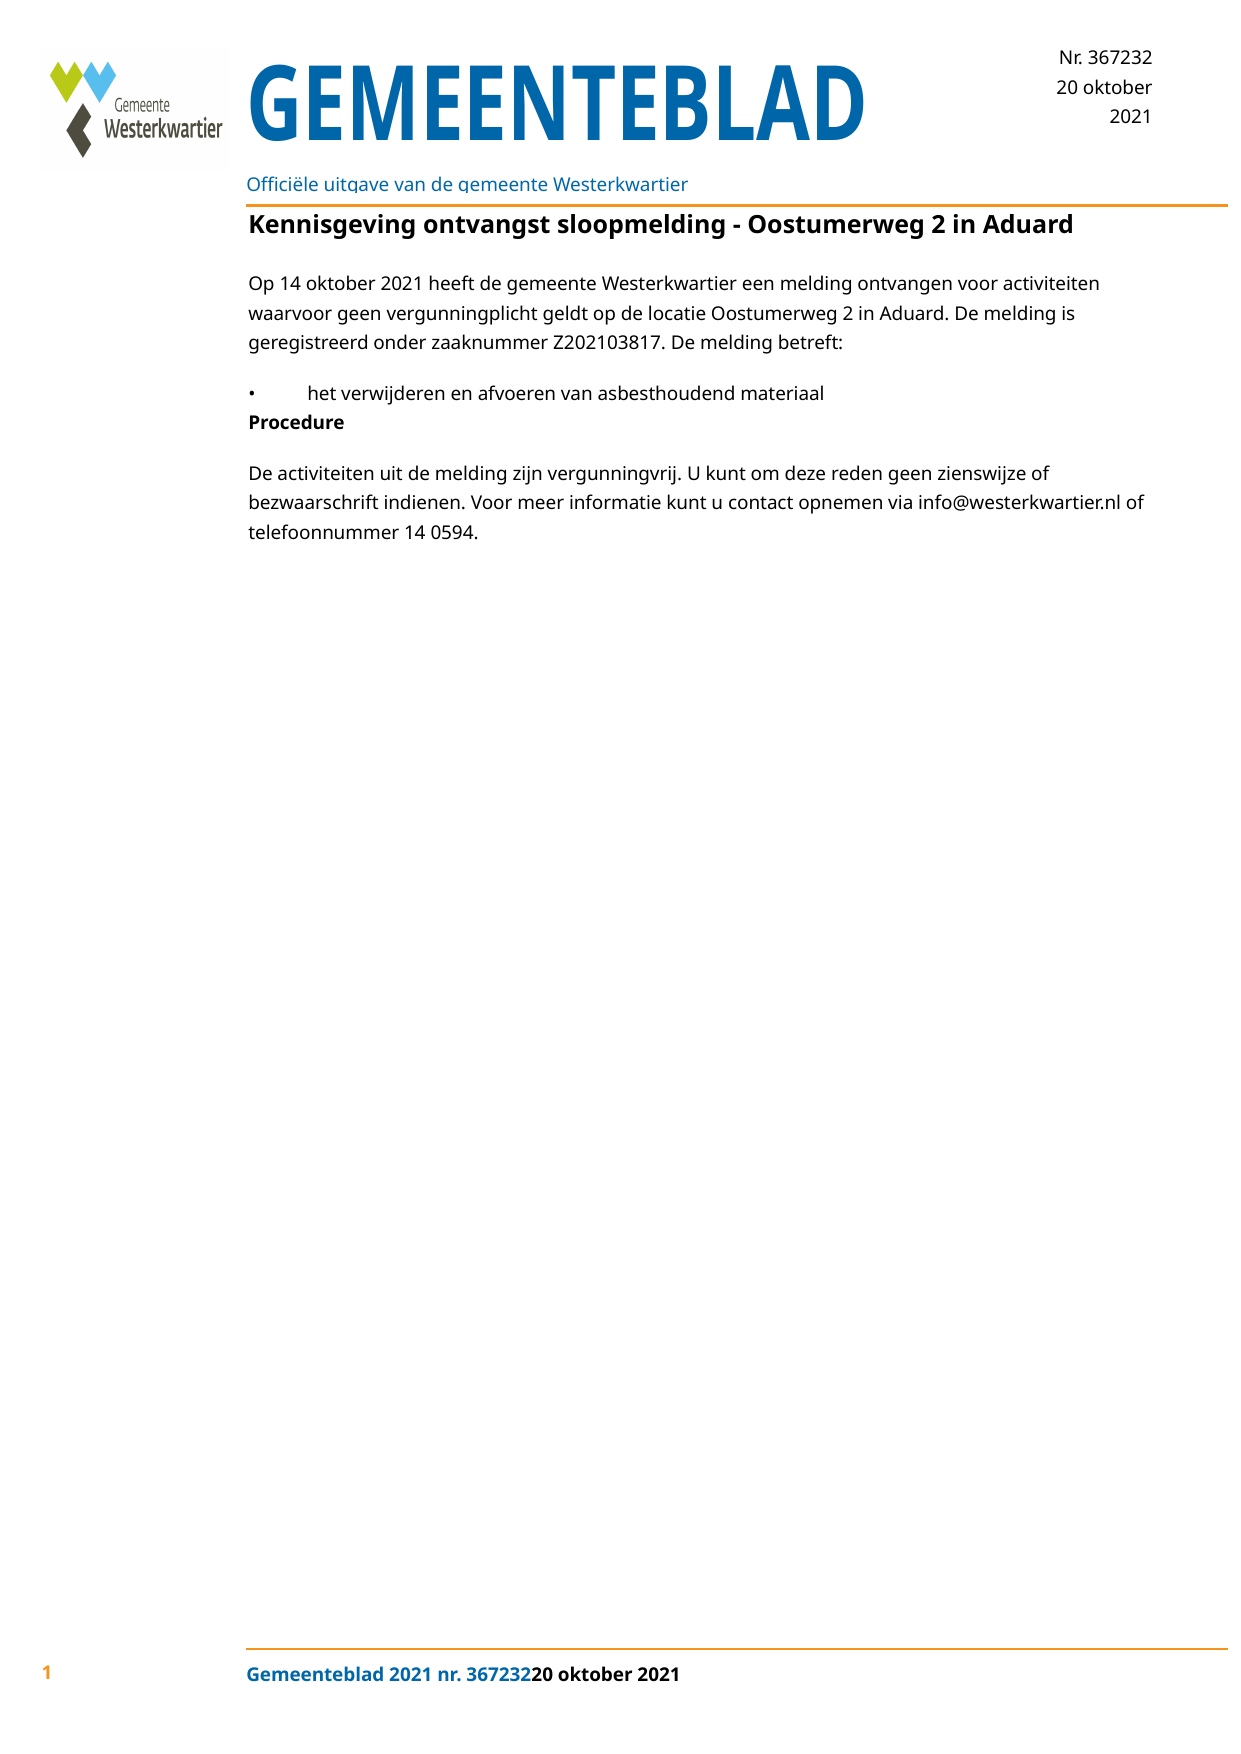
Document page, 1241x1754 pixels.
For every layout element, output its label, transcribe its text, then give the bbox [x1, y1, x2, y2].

text De activiteiten uit de melding zijn vergunningvrij. U kunt om deze reden geen zienswijze of bezwaarschrift indienen. Voor meer informatie kunt u contact opnemen via info@westerkwartier.nl of telefoonnummer 14 0594. [248, 460, 1152, 545]
text Op 14 oktober 2021 heeft de gemeente Westerkwartier een melding ontvangen voor activiteiten waarvoor geen vergunningplicht geldt op de locatie Oostumerweg 2 in Aduard. De melding is geregistreerd onder zaaknummer Z202103817. De melding betreft: [248, 270, 1152, 355]
text Kennisgeving ontvangst sloopmelding - Oostumerweg 2 in Aduard [248, 207, 1152, 241]
picture [41, 47, 231, 172]
list het verwijderen en afvoeren van asbesthoudend materiaal [248, 380, 1152, 406]
text Procedure [248, 409, 1152, 435]
